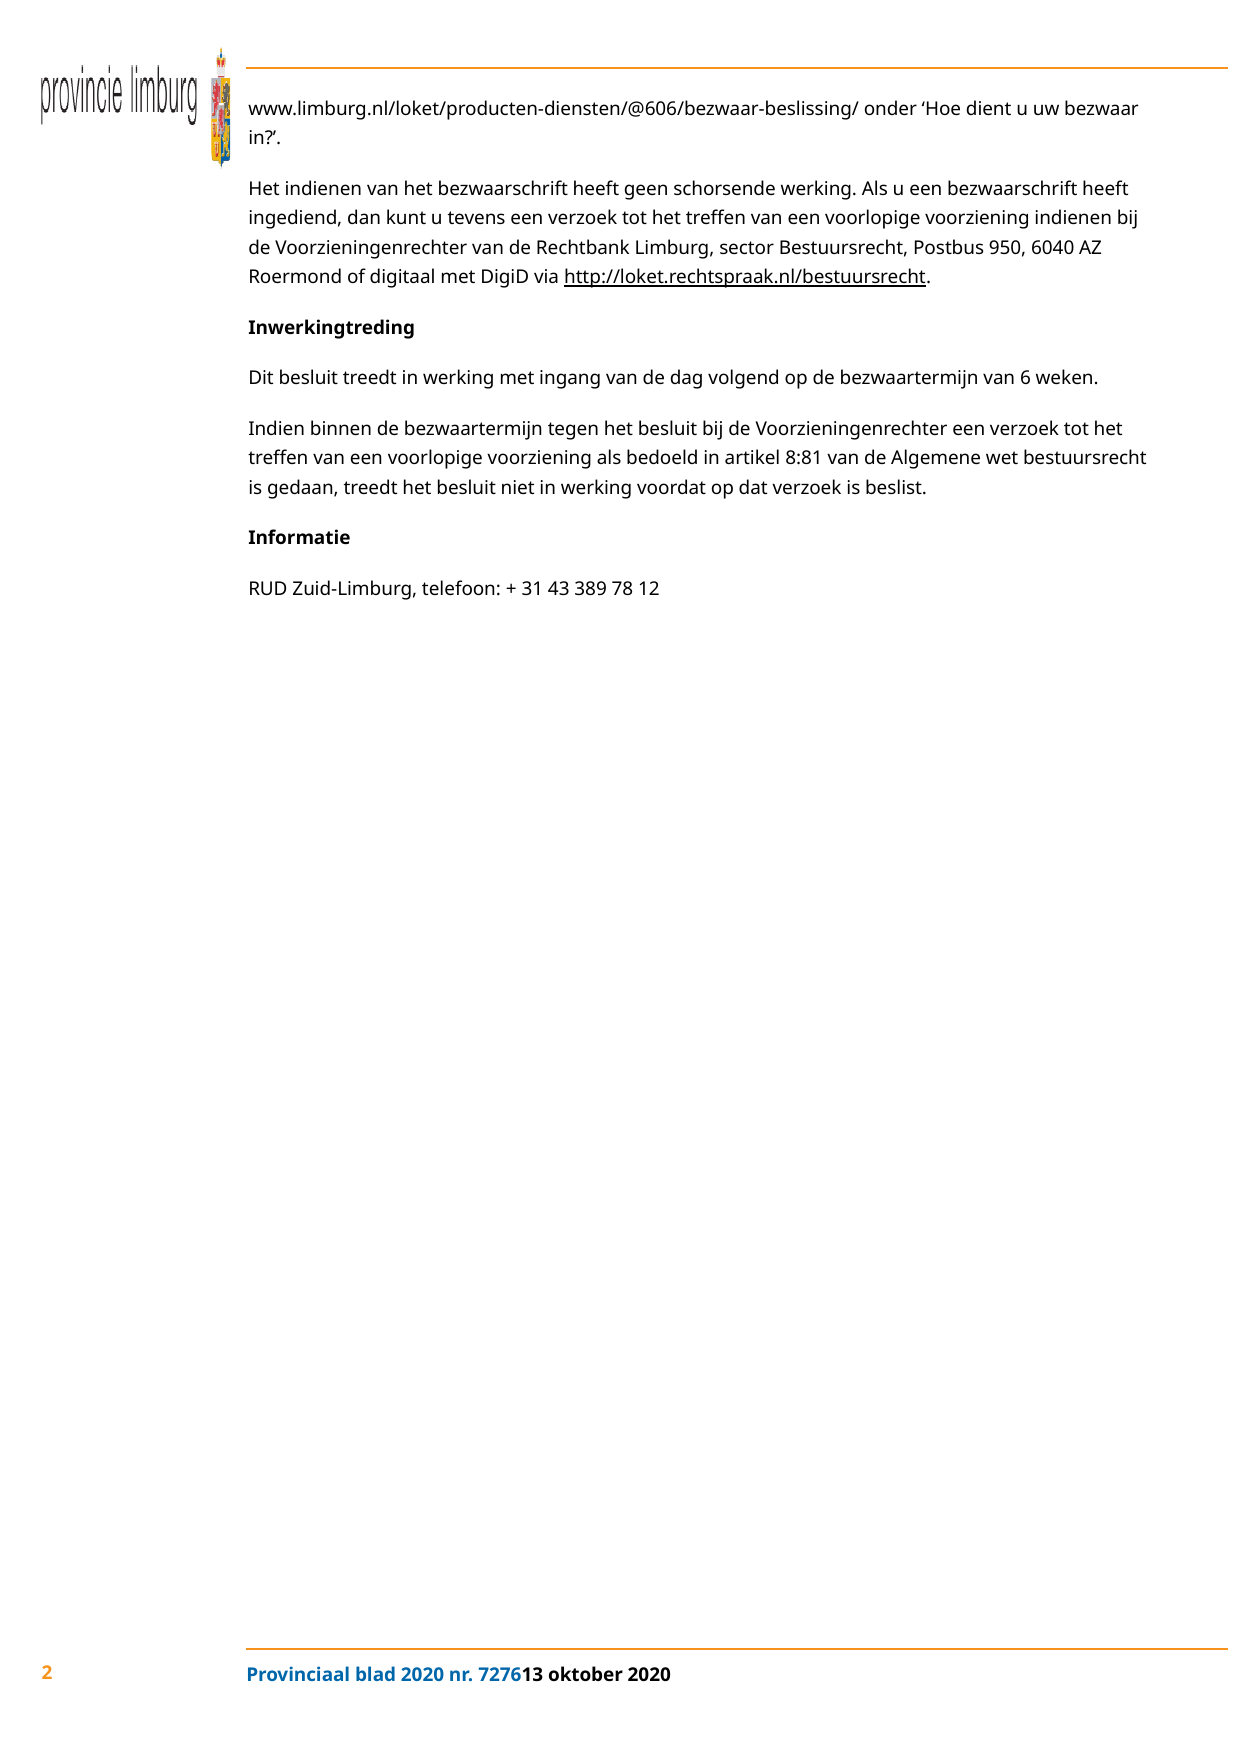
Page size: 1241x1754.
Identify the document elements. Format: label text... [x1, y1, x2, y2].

text www.limburg.nl/loket/producten-diensten/@606/bezwaar-beslissing/ onder ‘Hoe dient u uw bezwaar in?’. [248, 95, 1152, 150]
text Inwerkingtreding [248, 314, 1152, 340]
text Dit besluit treedt in werking met ingang van de dag volgend op de bezwaartermijn van 6 weken. [248, 364, 1152, 390]
picture [41, 47, 231, 172]
text RUD Zuid-Limburg, telefoon: + 31 43 389 78 12 [248, 575, 1152, 601]
text Informatie [248, 524, 1152, 550]
text Indien binnen de bezwaartermijn tegen het besluit bij de Voorzieningenrechter een verzoek tot het treffen van een voorlopige voorziening als bedoeld in artikel 8:81 van de Algemene wet bestuursrecht is gedaan, treedt het besluit niet in werking voordat op dat verzoek is beslist. [248, 415, 1152, 500]
text Het indienen van het bezwaarschrift heeft geen schorsende werking. Als u een bezwaarschrift heeft ingediend, dan kunt u tevens een verzoek tot het treffen van een voorlopige voorziening indienen bij de Voorzieningenrechter van de Rechtbank Limburg, sector Bestuursrecht, Postbus 950, 6040 AZ Roermond of digitaal met DigiD via http://loket.rechtspraak.nl/bestuursrecht. [248, 175, 1152, 289]
